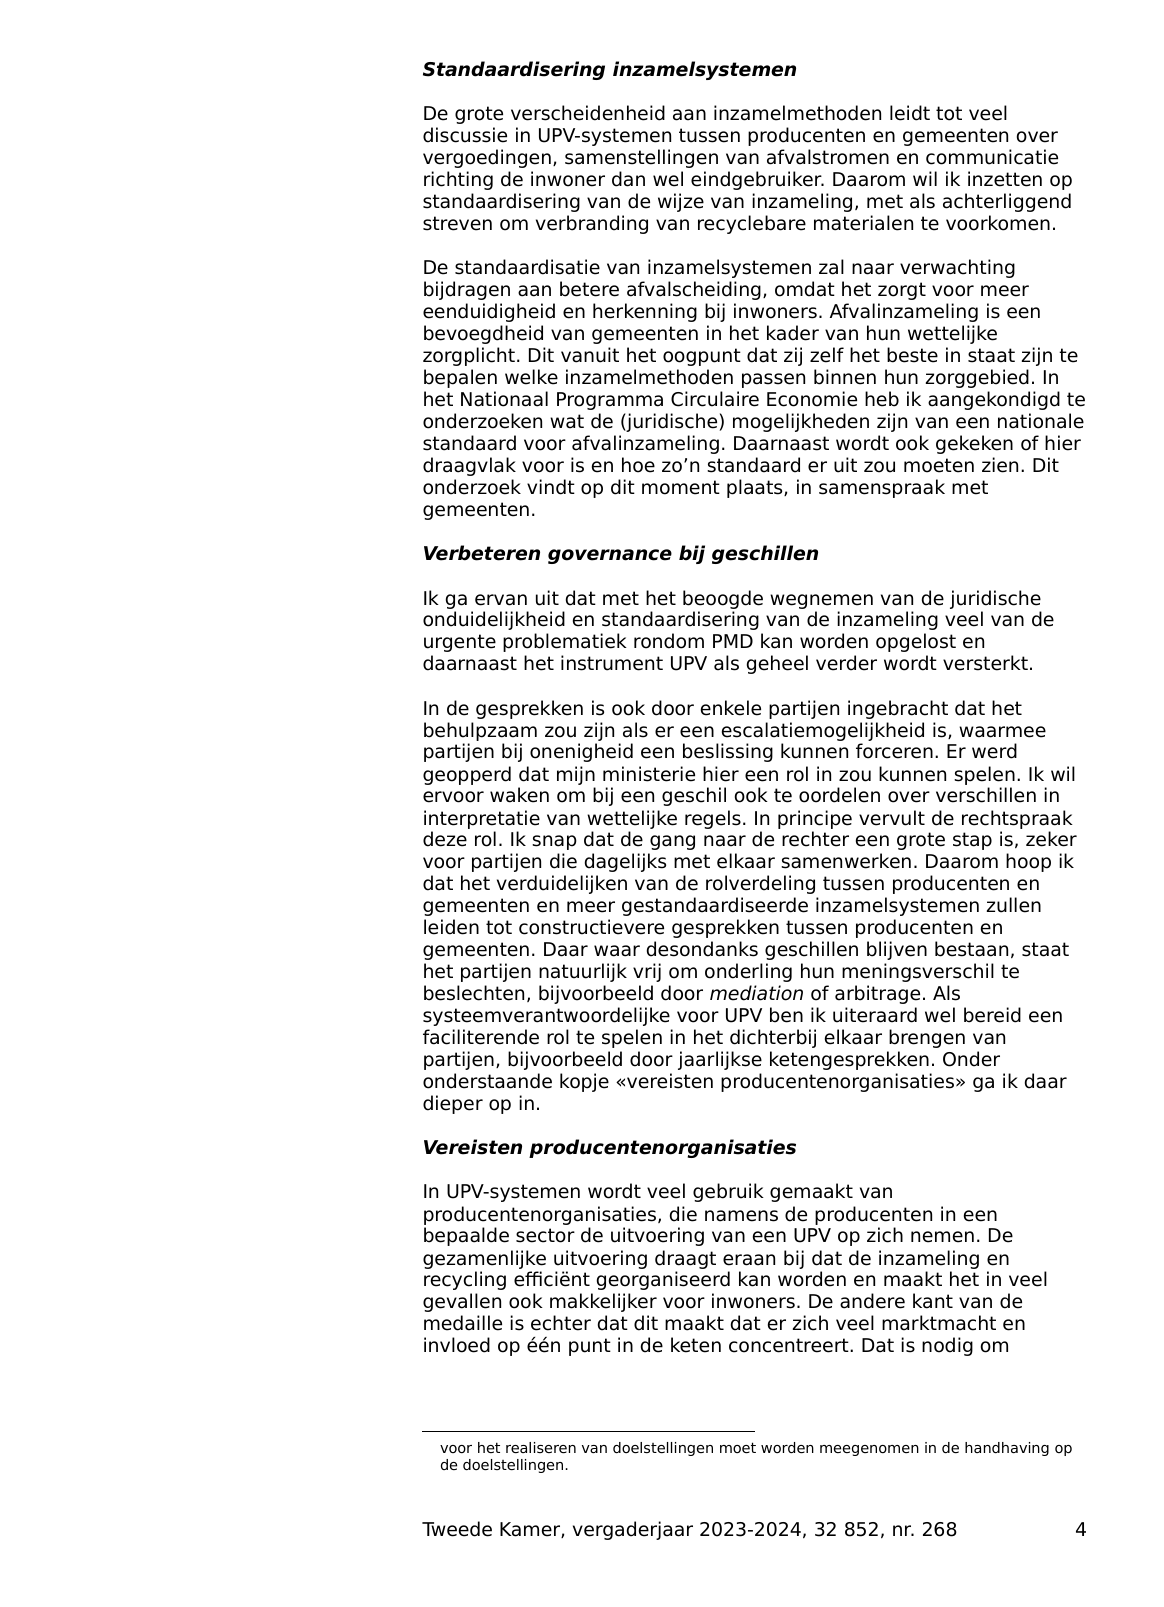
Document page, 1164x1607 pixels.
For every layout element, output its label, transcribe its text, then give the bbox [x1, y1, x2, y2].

subtitle Verbeteren governance bij geschillen [422, 543, 1087, 565]
text In UPV-systemen wordt veel gebruik gemaakt van producentenorganisaties, die namens de producenten in een bepaalde sector de uitvoering van een UPV op zich nemen. De gezamenlijke uitvoering draagt eraan bij dat de inzameling en recycling efficiënt georganiseerd kan worden en maakt het in veel gevallen ook makkelijker voor inwoners. De andere kant van de medaille is echter dat dit maakt dat er zich veel marktmacht en invloed op één punt in de keten concentreert. Dat is nodig om [422, 1181, 1087, 1357]
text De standaardisatie van inzamelsystemen zal naar verwachting bijdragen aan betere afvalscheiding, omdat het zorgt voor meer eenduidigheid en herkenning bij inwoners. Afvalinzameling is een bevoegdheid van gemeenten in het kader van hun wettelijke zorgplicht. Dit vanuit het oogpunt dat zij zelf het beste in staat zijn te bepalen welke inzamelmethoden passen binnen hun zorggebied. In het Nationaal Programma Circulaire Economie heb ik aangekondigd te onderzoeken wat de (juridische) mogelijkheden zijn van een nationale standaard voor afvalinzameling. Daarnaast wordt ook gekeken of hier draagvlak voor is en hoe zo’n standaard er uit zou moeten zien. Dit onderzoek vindt op dit moment plaats, in samenspraak met gemeenten. [422, 257, 1087, 521]
text voor het realiseren van doelstellingen moet worden meegenomen in de handhaving op de doelstellingen. [422, 1441, 1087, 1474]
text Ik ga ervan uit dat met het beoogde wegnemen van de juridische onduidelijkheid en standaardisering van de inzameling veel van de urgente problematiek rondom PMD kan worden opgelost en daarnaast het instrument UPV als geheel verder wordt versterkt. [422, 587, 1087, 675]
text In de gesprekken is ook door enkele partijen ingebracht dat het behulpzaam zou zijn als er een escalatiemogelijkheid is, waarmee partijen bij onenigheid een beslissing kunnen forceren. Er werd geopperd dat mijn ministerie hier een rol in zou kunnen spelen. Ik wil ervoor waken om bij een geschil ook te oordelen over verschillen in interpretatie van wettelijke regels. In principe vervult de rechtspraak deze rol. Ik snap dat de gang naar de rechter een grote stap is, zeker voor partijen die dagelijks met elkaar samenwerken. Daarom hoop ik dat het verduidelijken van de rolverdeling tussen producenten en gemeenten en meer gestandaardiseerde inzamelsystemen zullen leiden tot constructievere gesprekken tussen producenten en gemeenten. Daar waar desondanks geschillen blijven bestaan, staat het partijen natuurlijk vrij om onderling hun meningsverschil te beslechten, bijvoorbeeld door mediation of arbitrage. Als systeemverantwoordelijke voor UPV ben ik uiteraard wel bereid een faciliterende rol te spelen in het dichterbij elkaar brengen van partijen, bijvoorbeeld door jaarlijkse ketengesprekken. Onder onderstaande kopje «vereisten producentenorganisaties» ga ik daar dieper op in. [422, 697, 1087, 1115]
text De grote verscheidenheid aan inzamelmethoden leidt tot veel discussie in UPV-systemen tussen producenten en gemeenten over vergoedingen, samenstellingen van afvalstromen en communicatie richting de inwoner dan wel eindgebruiker. Daarom wil ik inzetten op standaardisering van de wijze van inzameling, met als achterliggend streven om verbranding van recyclebare materialen te voorkomen. [422, 103, 1087, 235]
subtitle Vereisten producentenorganisaties [422, 1137, 1087, 1159]
subtitle Standaardisering inzamelsystemen [422, 59, 1087, 81]
